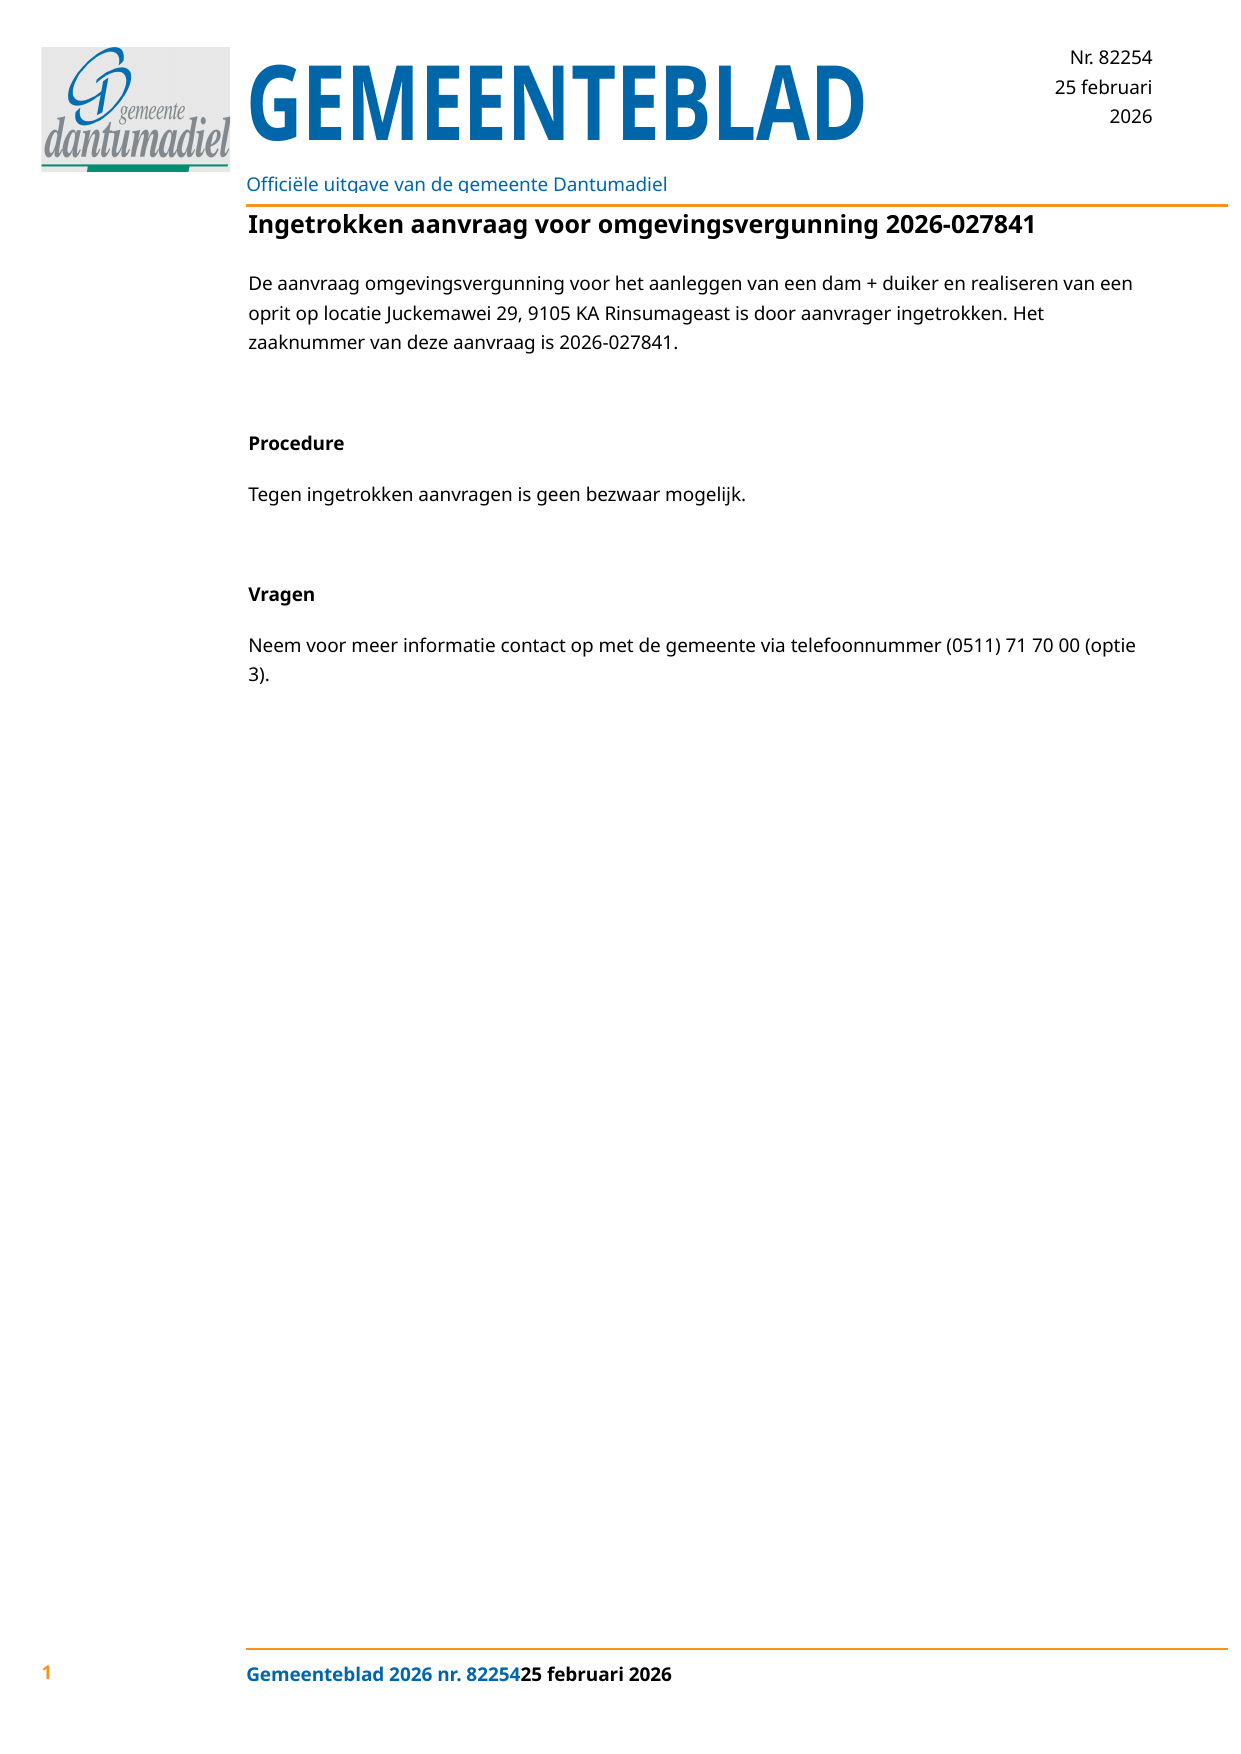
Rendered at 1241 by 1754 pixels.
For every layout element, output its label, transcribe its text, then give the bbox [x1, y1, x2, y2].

text Procedure [248, 430, 1152, 456]
text Vragen [248, 582, 1152, 607]
text De aanvraag omgevingsvergunning voor het aanleggen van een dam + duiker en realiseren van een oprit op locatie Juckemawei 29, 9105 KA Rinsumageast is door aanvrager ingetrokken. Het zaaknummer van deze aanvraag is 2026-027841. [248, 270, 1152, 355]
picture [41, 47, 231, 172]
text Ingetrokken aanvraag voor omgevingsvergunning 2026-027841 [248, 207, 1152, 241]
text Neem voor meer informatie contact op met de gemeente via telefoonnummer (0511) 71 70 00 (optie 3). [248, 632, 1152, 687]
text Tegen ingetrokken aanvragen is geen bezwaar mogelijk. [248, 481, 1152, 506]
